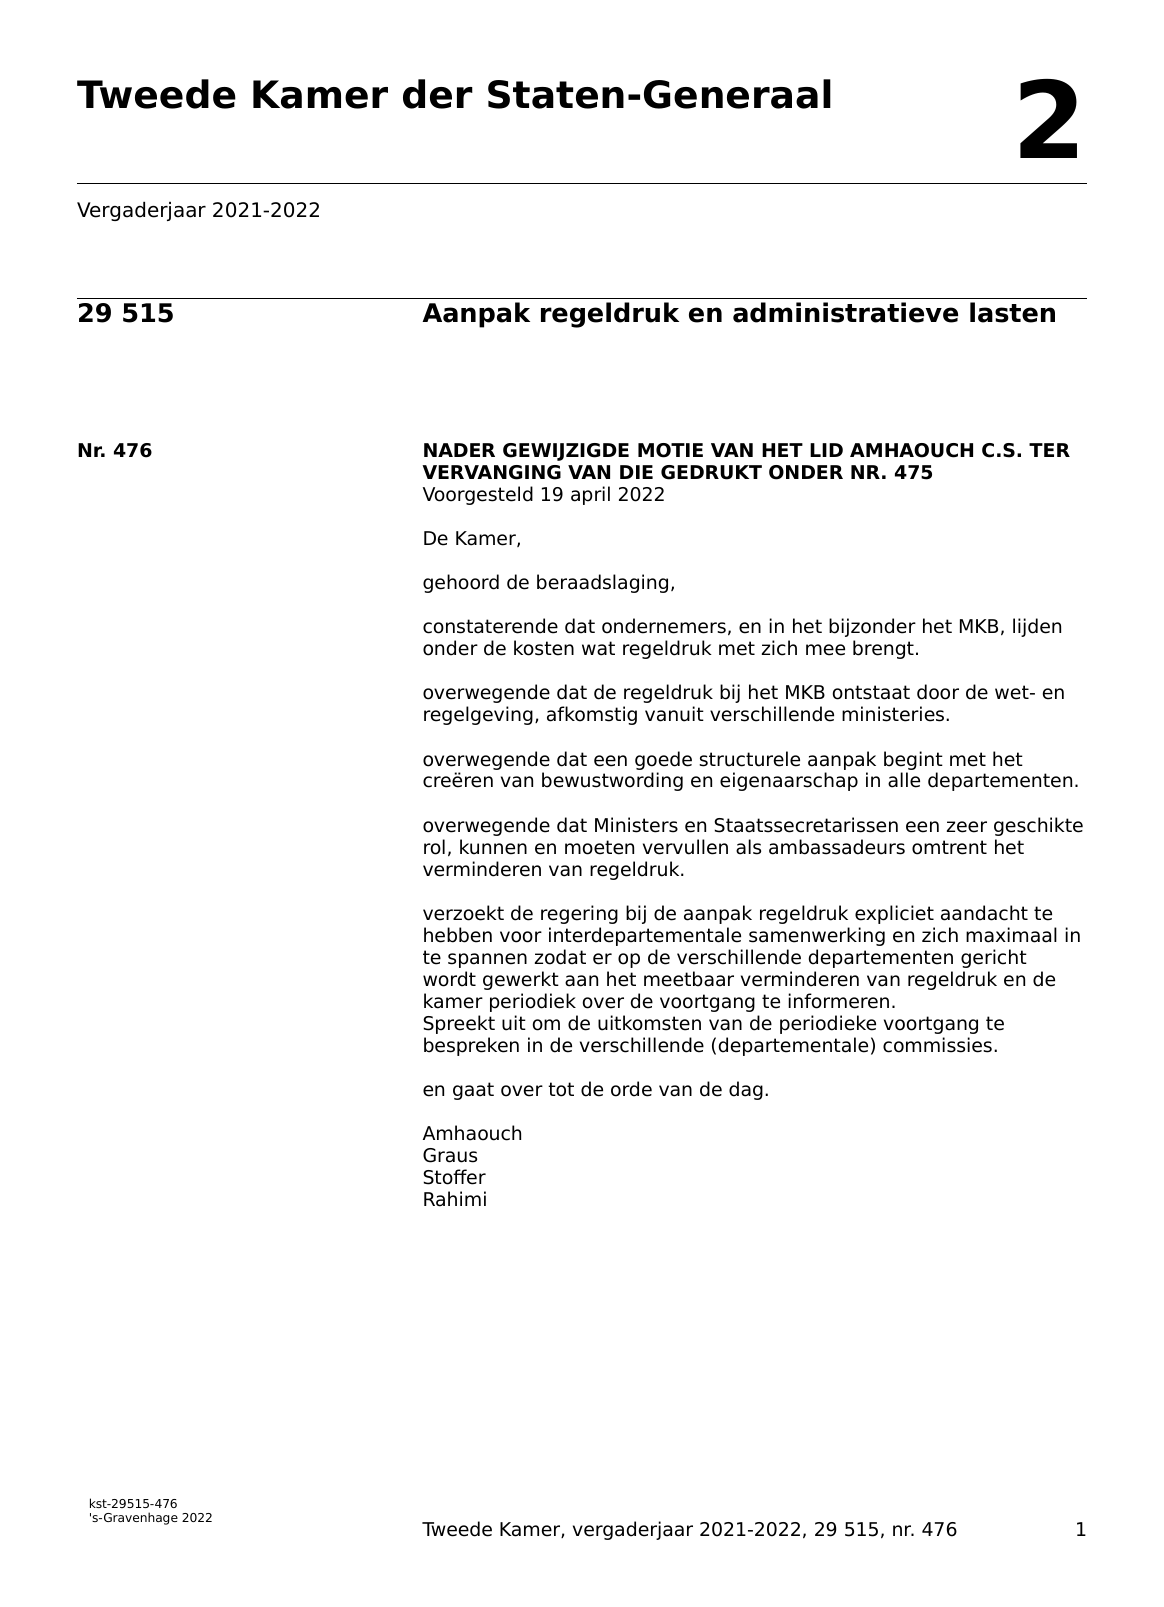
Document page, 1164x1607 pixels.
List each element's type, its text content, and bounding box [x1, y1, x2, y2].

text gehoord de beraadslaging, [422, 572, 1087, 594]
text overwegende dat de regeldruk bij het MKB ontstaat door de wet- en regelgeving, afkomstig vanuit verschillende ministeries. [422, 682, 1087, 726]
text 's-Gravenhage 2022 [88, 1511, 323, 1525]
text Amhaouch [422, 1123, 1087, 1145]
subtitle 29 515 Aanpak regeldruk en administratieve lasten [77, 299, 1087, 329]
text Graus [422, 1145, 1087, 1167]
text en gaat over tot de orde van de dag. [422, 1079, 1087, 1101]
text overwegende dat Ministers en Staatssecretarissen een zeer geschikte rol, kunnen en moeten vervullen als ambassadeurs omtrent het verminderen van regeldruk. [422, 814, 1087, 881]
text verzoekt de regering bij de aanpak regeldruk expliciet aandacht te hebben voor interdepartementale samenwerking en zich maximaal in te spannen zodat er op de verschillende departementen gericht wordt gewerkt aan het meetbaar verminderen van regeldruk en de kamer periodiek over de voortgang te informeren. [422, 903, 1087, 1013]
table_header 2 [886, 59, 1087, 183]
text Voorgesteld 19 april 2022 [422, 484, 1087, 506]
table_header Tweede Kamer der Staten-Generaal [77, 59, 886, 183]
text Spreekt uit om de uitkomsten van de periodieke voortgang te bespreken in de verschillende (departementale) commissies. [422, 1013, 1087, 1057]
subtitle Nr. 476 NADER GEWIJZIGDE MOTIE VAN HET LID AMHAOUCH C.S. TER VERVANGING VAN DIE GEDRUKT ONDER NR. 475 [77, 440, 1087, 484]
text Rahimi [422, 1189, 1087, 1211]
text De Kamer, [422, 528, 1087, 550]
table_cell Vergaderjaar 2021-2022 [77, 184, 1087, 298]
text Stoffer [422, 1167, 1087, 1189]
text kst-29515-476 [88, 1497, 323, 1511]
text constaterende dat ondernemers, en in het bijzonder het MKB, lijden onder de kosten wat regeldruk met zich mee brengt. [422, 616, 1087, 660]
text overwegende dat een goede structurele aanpak begint met het creëren van bewustwording en eigenaarschap in alle departementen. [422, 748, 1087, 792]
